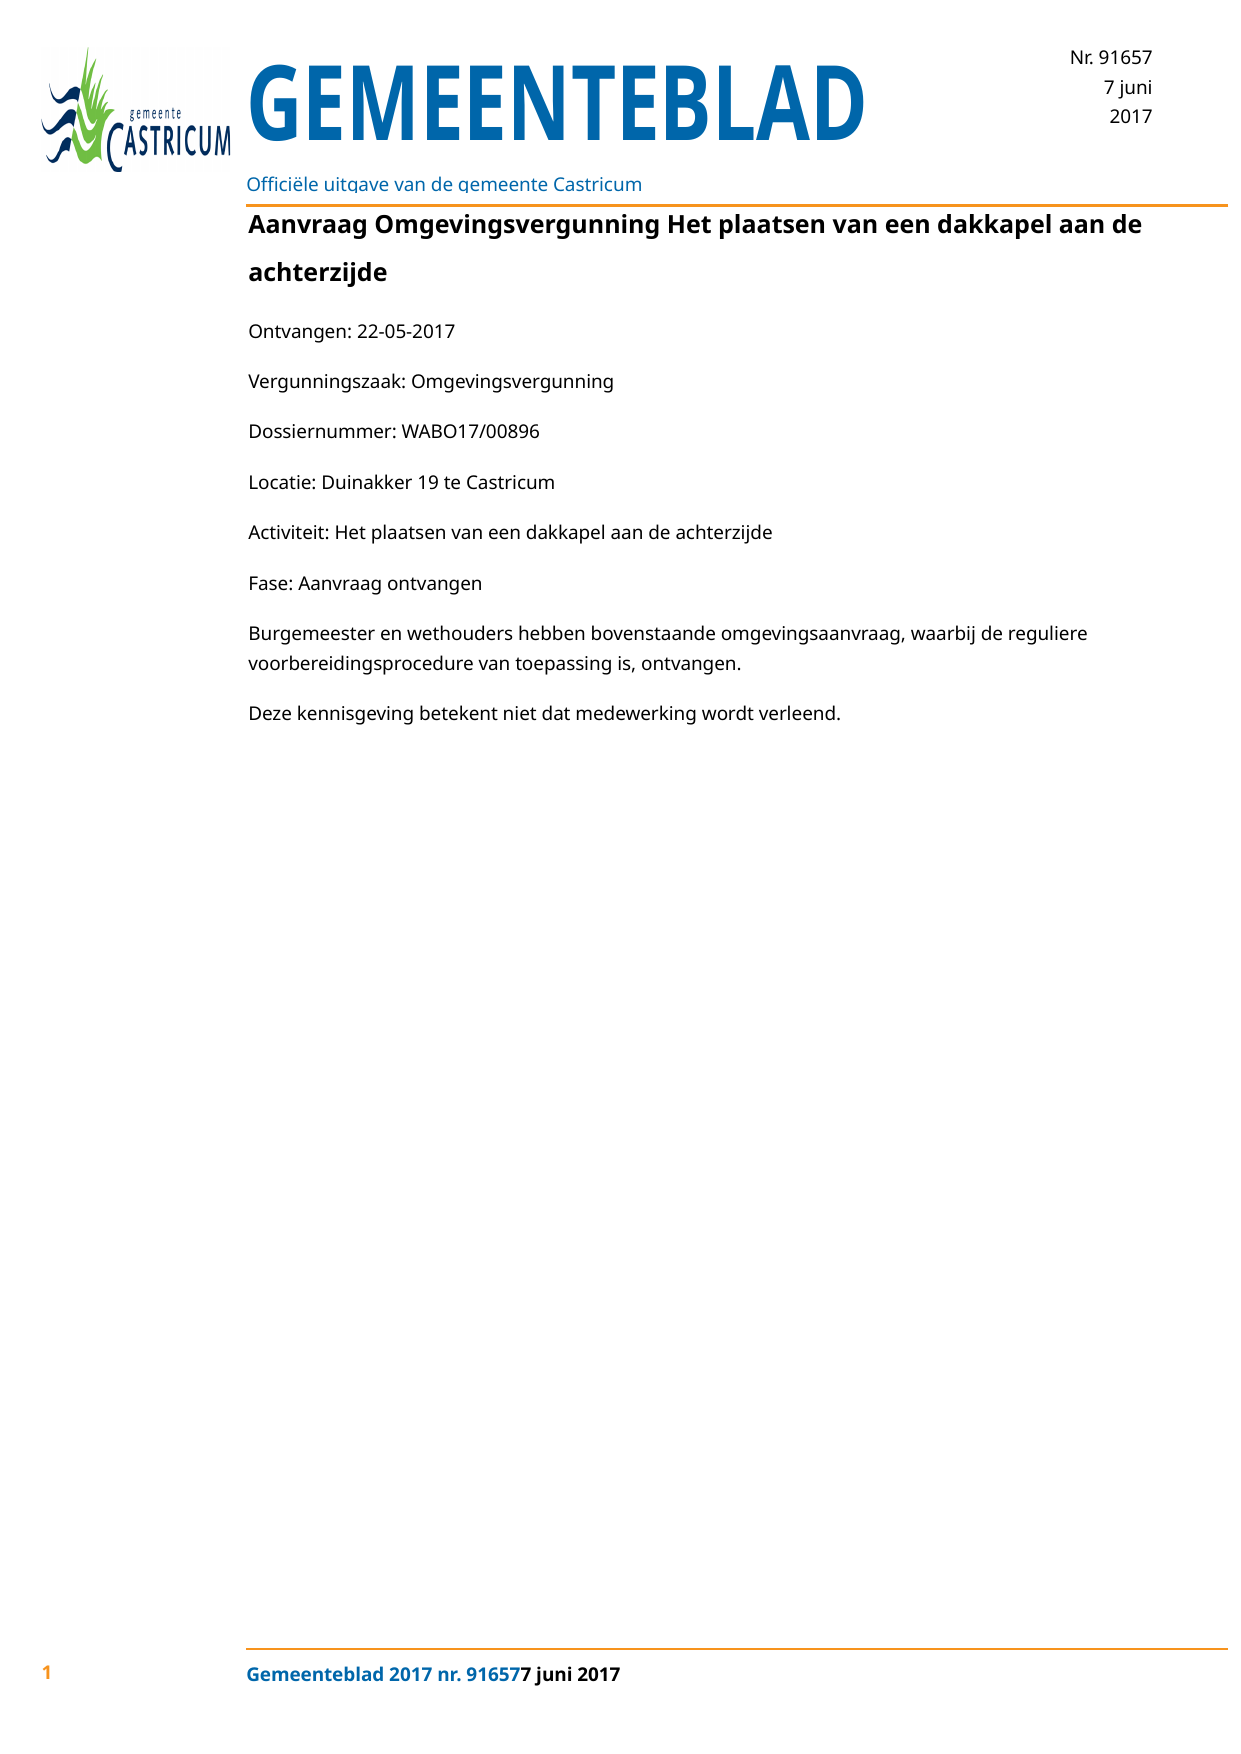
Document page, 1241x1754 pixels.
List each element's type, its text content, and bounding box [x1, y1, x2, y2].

text Dossiernummer: WABO17/00896 [248, 419, 1152, 444]
text Ontvangen: 22-05-2017 [248, 318, 1152, 344]
picture [41, 47, 231, 172]
text Aanvraag Omgevingsvergunning Het plaatsen van een dakkapel aan de achterzijde [248, 207, 1152, 288]
text Fase: Aanvraag ontvangen [248, 570, 1152, 596]
text Locatie: Duinakker 19 te Castricum [248, 469, 1152, 495]
text Burgemeester en wethouders hebben bovenstaande omgevingsaanvraag, waarbij de reguliere voorbereidingsprocedure van toepassing is, ontvangen. [248, 620, 1152, 676]
text Deze kennisgeving betekent niet dat medewerking wordt verleend. [248, 700, 1152, 726]
text Activiteit: Het plaatsen van een dakkapel aan de achterzijde [248, 519, 1152, 545]
text Vergunningszaak: Omgevingsvergunning [248, 368, 1152, 394]
